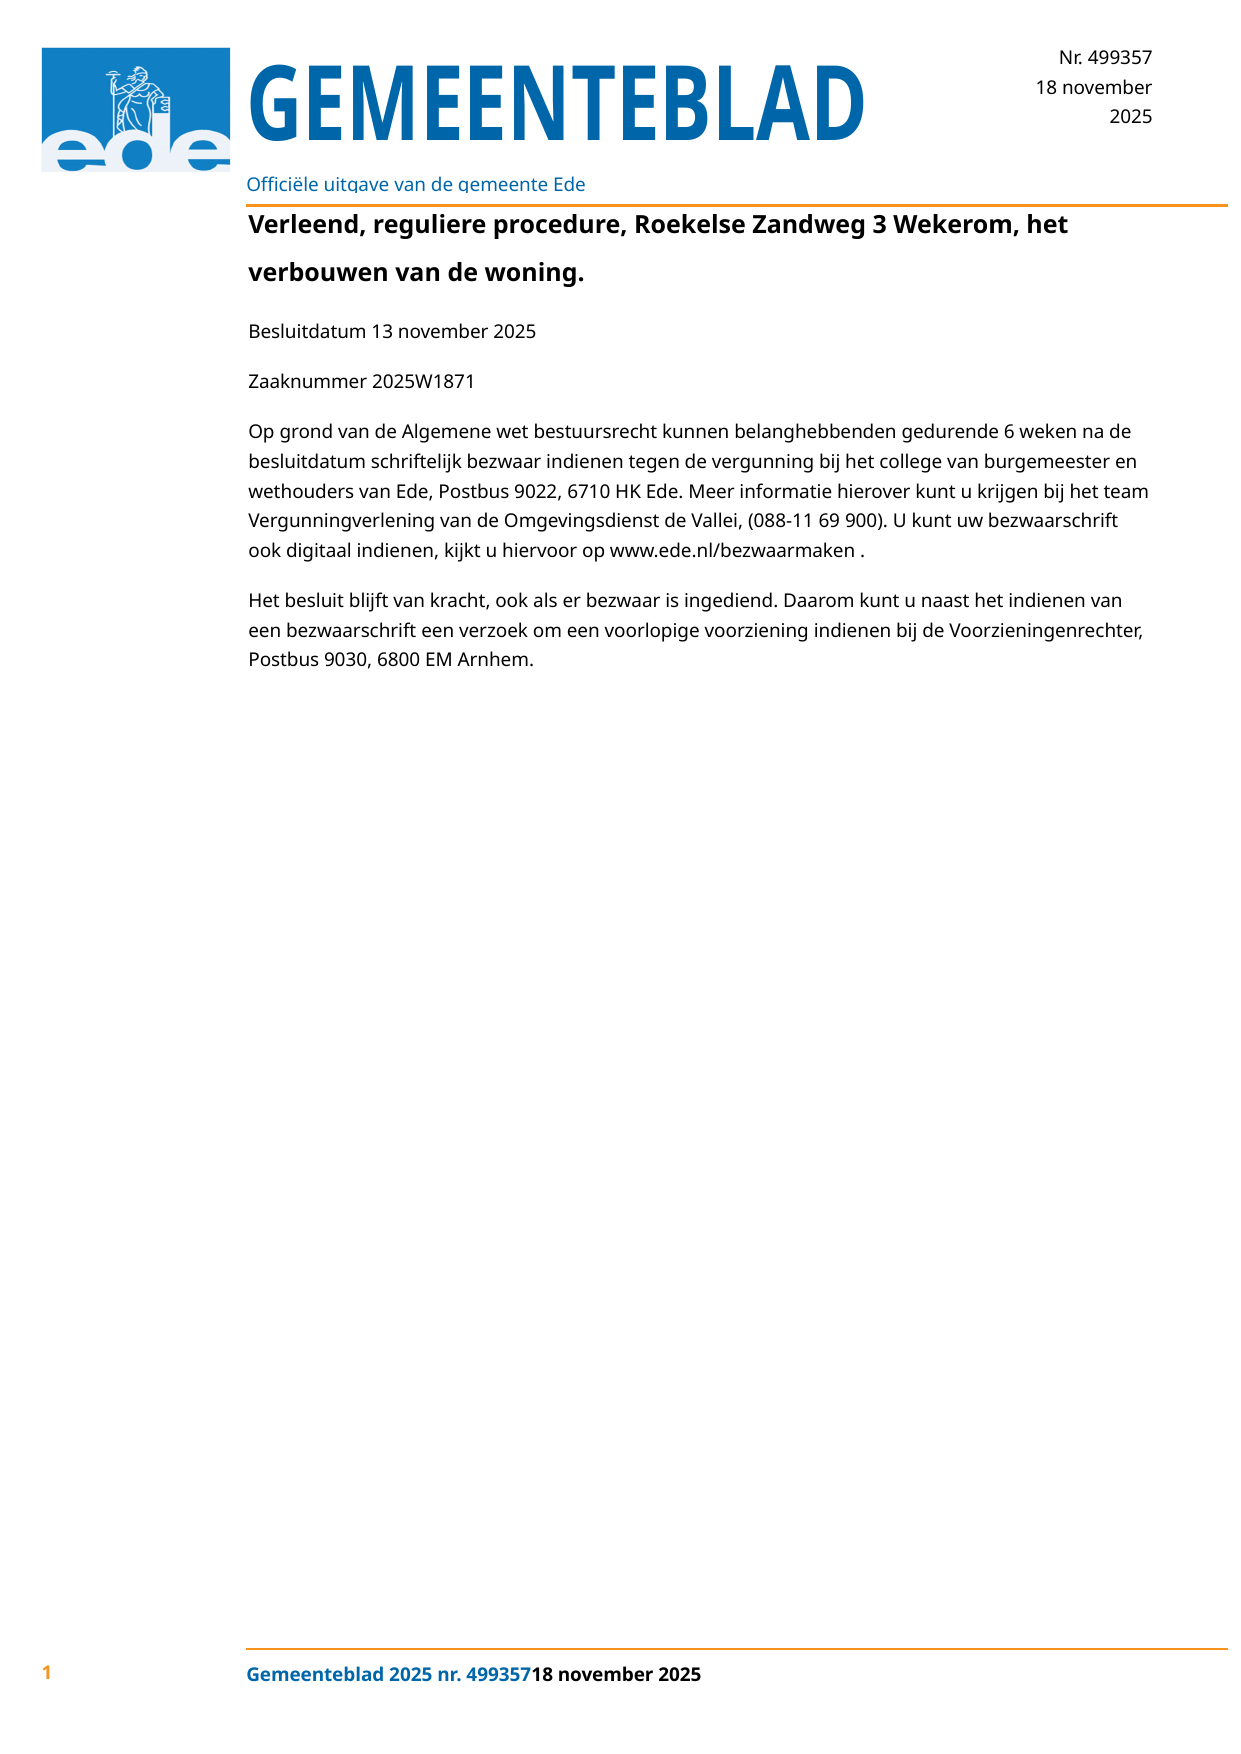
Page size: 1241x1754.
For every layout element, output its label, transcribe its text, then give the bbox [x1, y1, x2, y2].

text Verleend, reguliere procedure, Roekelse Zandweg 3 Wekerom, het verbouwen van de woning. [248, 207, 1152, 288]
text Op grond van de Algemene wet bestuursrecht kunnen belanghebbenden gedurende 6 weken na de besluitdatum schriftelijk bezwaar indienen tegen de vergunning bij het college van burgemeester en wethouders van Ede, Postbus 9022, 6710 HK Ede. Meer informatie hierover kunt u krijgen bij het team Vergunningverlening van de Omgevingsdienst de Vallei, (088-11 69 900). U kunt uw bezwaarschrift ook digitaal indienen, kijkt u hiervoor op www.ede.nl/bezwaarmaken . [248, 419, 1152, 563]
text Zaaknummer 2025W1871 [248, 368, 1152, 394]
text Besluitdatum 13 november 2025 [248, 318, 1152, 344]
picture [41, 47, 231, 172]
text Het besluit blijft van kracht, ook als er bezwaar is ingediend. Daarom kunt u naast het indienen van een bezwaarschrift een verzoek om een voorlopige voorziening indienen bij de Voorzieningenrechter, Postbus 9030, 6800 EM Arnhem. [248, 587, 1152, 672]
